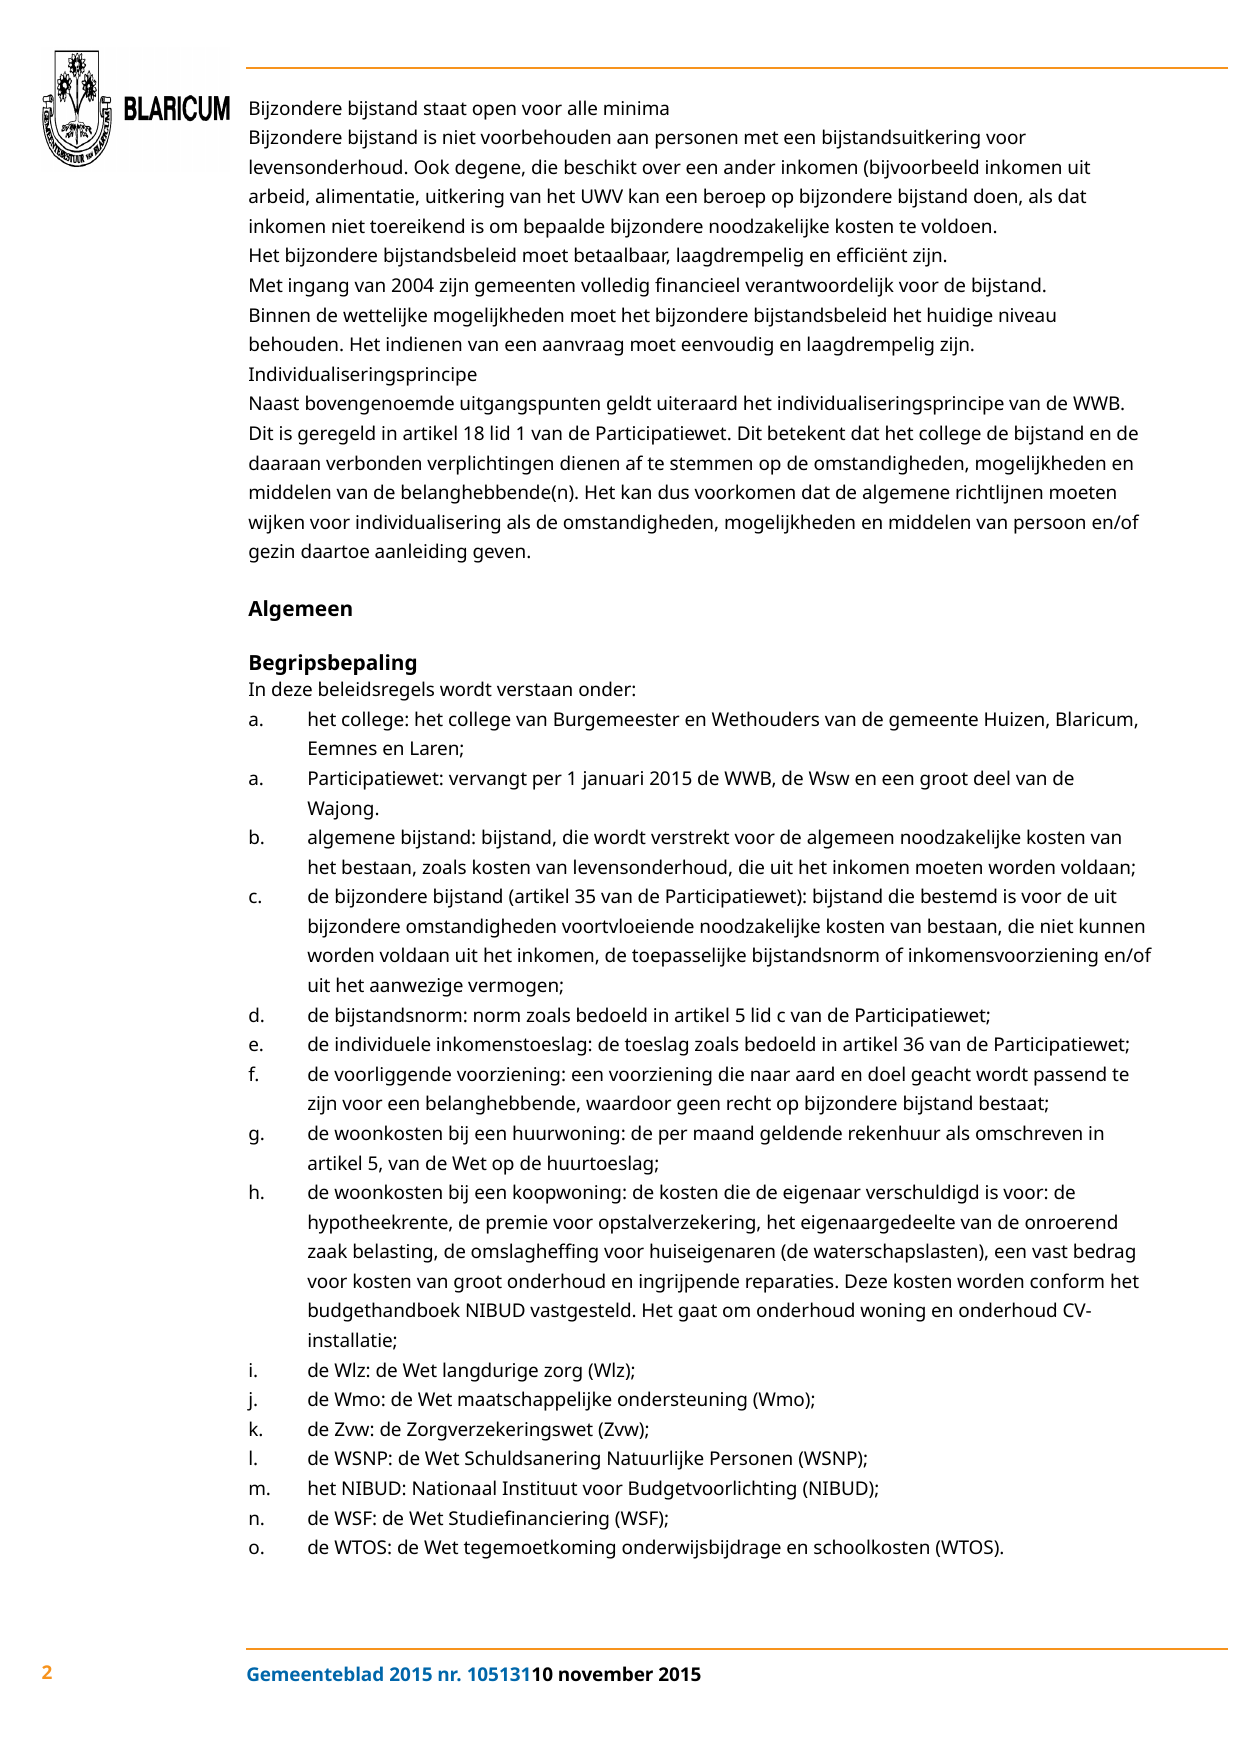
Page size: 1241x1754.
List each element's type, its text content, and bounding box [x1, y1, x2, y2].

list de woonkosten bij een huurwoning: de per maand geldende rekenhuur als omschreven in artikel 5, van de Wet op de huurtoeslag; [248, 1120, 1152, 1176]
list de bijstandsnorm: norm zoals bedoeld in artikel 5 lid c van de Participatiewet; [248, 1002, 1152, 1028]
list de Wmo: de Wet maatschappelijke ondersteuning (Wmo); [248, 1386, 1152, 1412]
text In deze beleidsregels wordt verstaan onder: [248, 676, 1152, 702]
text Naast bovengenoemde uitgangspunten geldt uiteraard het individualiseringsprincipe van de WWB. Dit is geregeld in artikel 18 lid 1 van de Participatiewet. Dit betekent dat het college de bijstand en de daaraan verbonden verplichtingen dienen af te stemmen op de omstandigheden, mogelijkheden en middelen van de belanghebbende(n). Het kan dus voorkomen dat de algemene richtlijnen moeten wijken voor individualisering als de omstandigheden, mogelijkheden en middelen van persoon en/of gezin daartoe aanleiding geven. [248, 391, 1152, 564]
list het college: het college van Burgemeester en Wethouders van de gemeente Huizen, Blaricum, Eemnes en Laren; [248, 706, 1152, 761]
list algemene bijstand: bijstand, die wordt verstrekt voor de algemeen noodzakelijke kosten van het bestaan, zoals kosten van levensonderhoud, die uit het inkomen moeten worden voldaan; [248, 824, 1152, 880]
list de Wlz: de Wet langdurige zorg (Wlz); [248, 1357, 1152, 1383]
text Binnen de wettelijke mogelijkheden moet het bijzondere bijstandsbeleid het huidige niveau behouden. Het indienen van een aanvraag moet eenvoudig en laagdrempelig zijn. [248, 302, 1152, 357]
list de WSNP: de Wet Schuldsanering Natuurlijke Personen (WSNP); [248, 1446, 1152, 1471]
list de voorliggende voorziening: een voorziening die naar aard en doel geacht wordt passend te zijn voor een belanghebbende, waardoor geen recht op bijzondere bijstand bestaat; [248, 1061, 1152, 1116]
list het NIBUD: Nationaal Instituut voor Budgetvoorlichting (NIBUD); [248, 1475, 1152, 1501]
list de woonkosten bij een koopwoning: de kosten die de eigenaar verschuldigd is voor: de hypotheekrente, de premie voor opstalverzekering, het eigenaargedeelte van de onroerend zaak belasting, de omslagheffing voor huiseigenaren (de waterschapslasten), een vast bedrag voor kosten van groot onderhoud en ingrijpende reparaties. Deze kosten worden conform het budgethandboek NIBUD vastgesteld. Het gaat om onderhoud woning en onderhoud CV-installatie; [248, 1179, 1152, 1353]
text Het bijzondere bijstandsbeleid moet betaalbaar, laagdrempelig en efficiënt zijn. [248, 243, 1152, 268]
picture [41, 47, 231, 172]
list de WSF: de Wet Studiefinanciering (WSF); [248, 1505, 1152, 1531]
list Participatiewet: vervangt per 1 januari 2015 de WWB, de Wsw en een groot deel van de Wajong. [248, 765, 1152, 821]
list de WTOS: de Wet tegemoetkoming onderwijsbijdrage en schoolkosten (WTOS). [248, 1534, 1152, 1560]
text Begripsbepaling [248, 648, 1152, 676]
text Bijzondere bijstand is niet voorbehouden aan personen met een bijstandsuitkering voor levensonderhoud. Ook degene, die beschikt over een ander inkomen (bijvoorbeeld inkomen uit arbeid, alimentatie, uitkering van het UWV kan een beroep op bijzondere bijstand doen, als dat inkomen niet toereikend is om bepaalde bijzondere noodzakelijke kosten te voldoen. [248, 124, 1152, 239]
text Individualiseringsprincipe [248, 361, 1152, 387]
text Algemeen [248, 594, 1152, 622]
list de individuele inkomenstoeslag: de toeslag zoals bedoeld in artikel 36 van de Participatiewet; [248, 1031, 1152, 1057]
list de Zvw: de Zorgverzekeringswet (Zvw); [248, 1416, 1152, 1442]
text Met ingang van 2004 zijn gemeenten volledig financieel verantwoordelijk voor de bijstand. [248, 272, 1152, 298]
list de bijzondere bijstand (artikel 35 van de Participatiewet): bijstand die bestemd is voor de uit bijzondere omstandigheden voortvloeiende noodzakelijke kosten van bestaan, die niet kunnen worden voldaan uit het inkomen, de toepasselijke bijstandsnorm of inkomensvoorziening en/of uit het aanwezige vermogen; [248, 883, 1152, 998]
text Bijzondere bijstand staat open voor alle minima [248, 95, 1152, 121]
